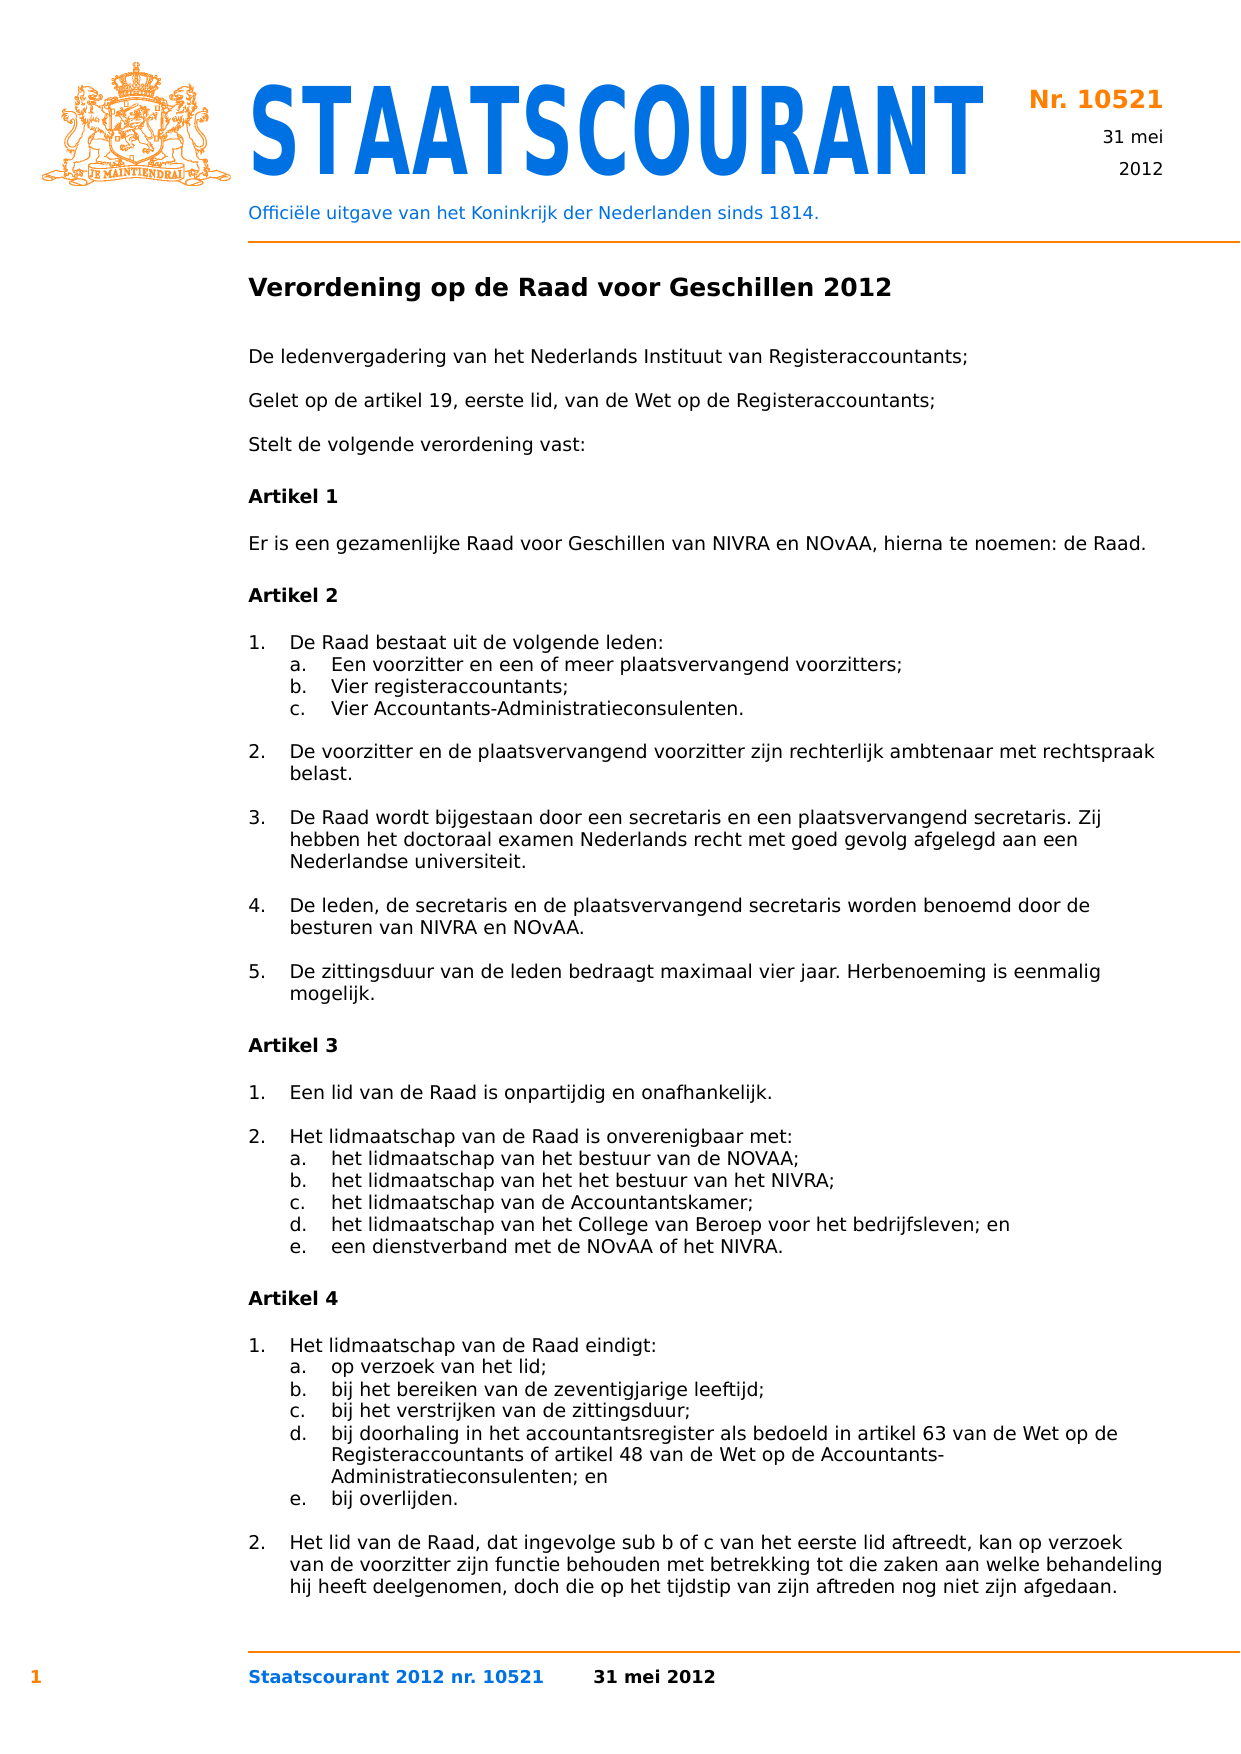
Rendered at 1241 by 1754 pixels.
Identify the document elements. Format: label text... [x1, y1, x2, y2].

table_header [25, 62, 248, 241]
table_header Nr. 10521 [998, 62, 1240, 121]
table_cell 31 mei [998, 121, 1240, 153]
table_cell Officiële uitgave van het Koninkrijk der Nederlanden sinds 1814. [248, 203, 1240, 241]
text b. Vier registeraccountants; [289, 676, 1163, 697]
subtitle Artikel 2 [248, 584, 1163, 607]
text Stelt de volgende verordening vast: [248, 434, 1163, 456]
text b. het lidmaatschap van het het bestuur van het NIVRA; [289, 1169, 1163, 1192]
subtitle Artikel 4 [248, 1287, 1163, 1309]
text c. bij het verstrijken van de zittingsduur; [289, 1400, 1163, 1422]
text d. het lidmaatschap van het College van Beroep voor het bedrijfsleven; en [289, 1213, 1163, 1236]
text De ledenvergadering van het Nederlands Instituut van Registeraccountants; [248, 346, 1163, 368]
text d. bij doorhaling in het accountantsregister als bedoeld in artikel 63 van de Wet op de Registeraccountants of artikel 48 van de Wet op de Accountants- Administratieconsulenten; en [289, 1422, 1163, 1488]
text 5. De zittingsduur van de leden bedraagt maximaal vier jaar. Herbenoeming is eenmalig mogelijk. [248, 961, 1163, 1005]
table_cell 2012 [998, 153, 1240, 203]
text c. Vier Accountants-Administratieconsulenten. [289, 697, 1163, 719]
subtitle Artikel 1 [248, 486, 1163, 508]
text e. een dienstverband met de NOvAA of het NIVRA. [289, 1236, 1163, 1257]
text 2. De voorzitter en de plaatsvervangend voorzitter zijn rechterlijk ambtenaar met rechtspraak belast. [248, 741, 1163, 785]
text 2. Het lid van de Raad, dat ingevolge sub b of c van het eerste lid aftreedt, kan op verzoek van de voorzitter zijn functie behouden met betrekking tot die zaken aan welke behandeling hij heeft deelgenomen, doch die op het tijdstip van zijn aftreden nog niet zijn afgedaan. [248, 1532, 1163, 1598]
text a. het lidmaatschap van het bestuur van de NOVAA; [289, 1148, 1163, 1169]
text 4. De leden, de secretaris en de plaatsvervangend secretaris worden benoemd door de besturen van NIVRA en NOvAA. [248, 895, 1163, 939]
text 1. Het lidmaatschap van de Raad eindigt: [248, 1334, 1163, 1356]
text Er is een gezamenlijke Raad voor Geschillen van NIVRA en NOvAA, hierna te noemen: de Raad. [248, 533, 1163, 554]
table_header STAATSCOURANT [248, 62, 998, 203]
text a. op verzoek van het lid; [289, 1356, 1163, 1378]
text e. bij overlijden. [289, 1488, 1163, 1510]
text a. Een voorzitter en een of meer plaatsvervangend voorzitters; [289, 653, 1163, 676]
text 3. De Raad wordt bijgestaan door een secretaris en een plaatsvervangend secretaris. Zij hebben het doctoraal examen Nederlands recht met goed gevolg afgelegd aan een Nederlandse universiteit. [248, 807, 1163, 873]
subtitle Verordening op de Raad voor Geschillen 2012 [248, 273, 1163, 302]
text 1. De Raad bestaat uit de volgende leden: [248, 632, 1163, 653]
text 1. Een lid van de Raad is onpartijdig en onafhankelijk. [248, 1082, 1163, 1104]
subtitle Artikel 3 [248, 1035, 1163, 1057]
text c. het lidmaatschap van de Accountantskamer; [289, 1192, 1163, 1213]
picture [41, 62, 231, 186]
text 2. Het lidmaatschap van de Raad is onverenigbaar met: [248, 1126, 1163, 1148]
text Gelet op de artikel 19, eerste lid, van de Wet op de Registeraccountants; [248, 390, 1163, 412]
text b. bij het bereiken van de zeventigjarige leeftijd; [289, 1378, 1163, 1400]
